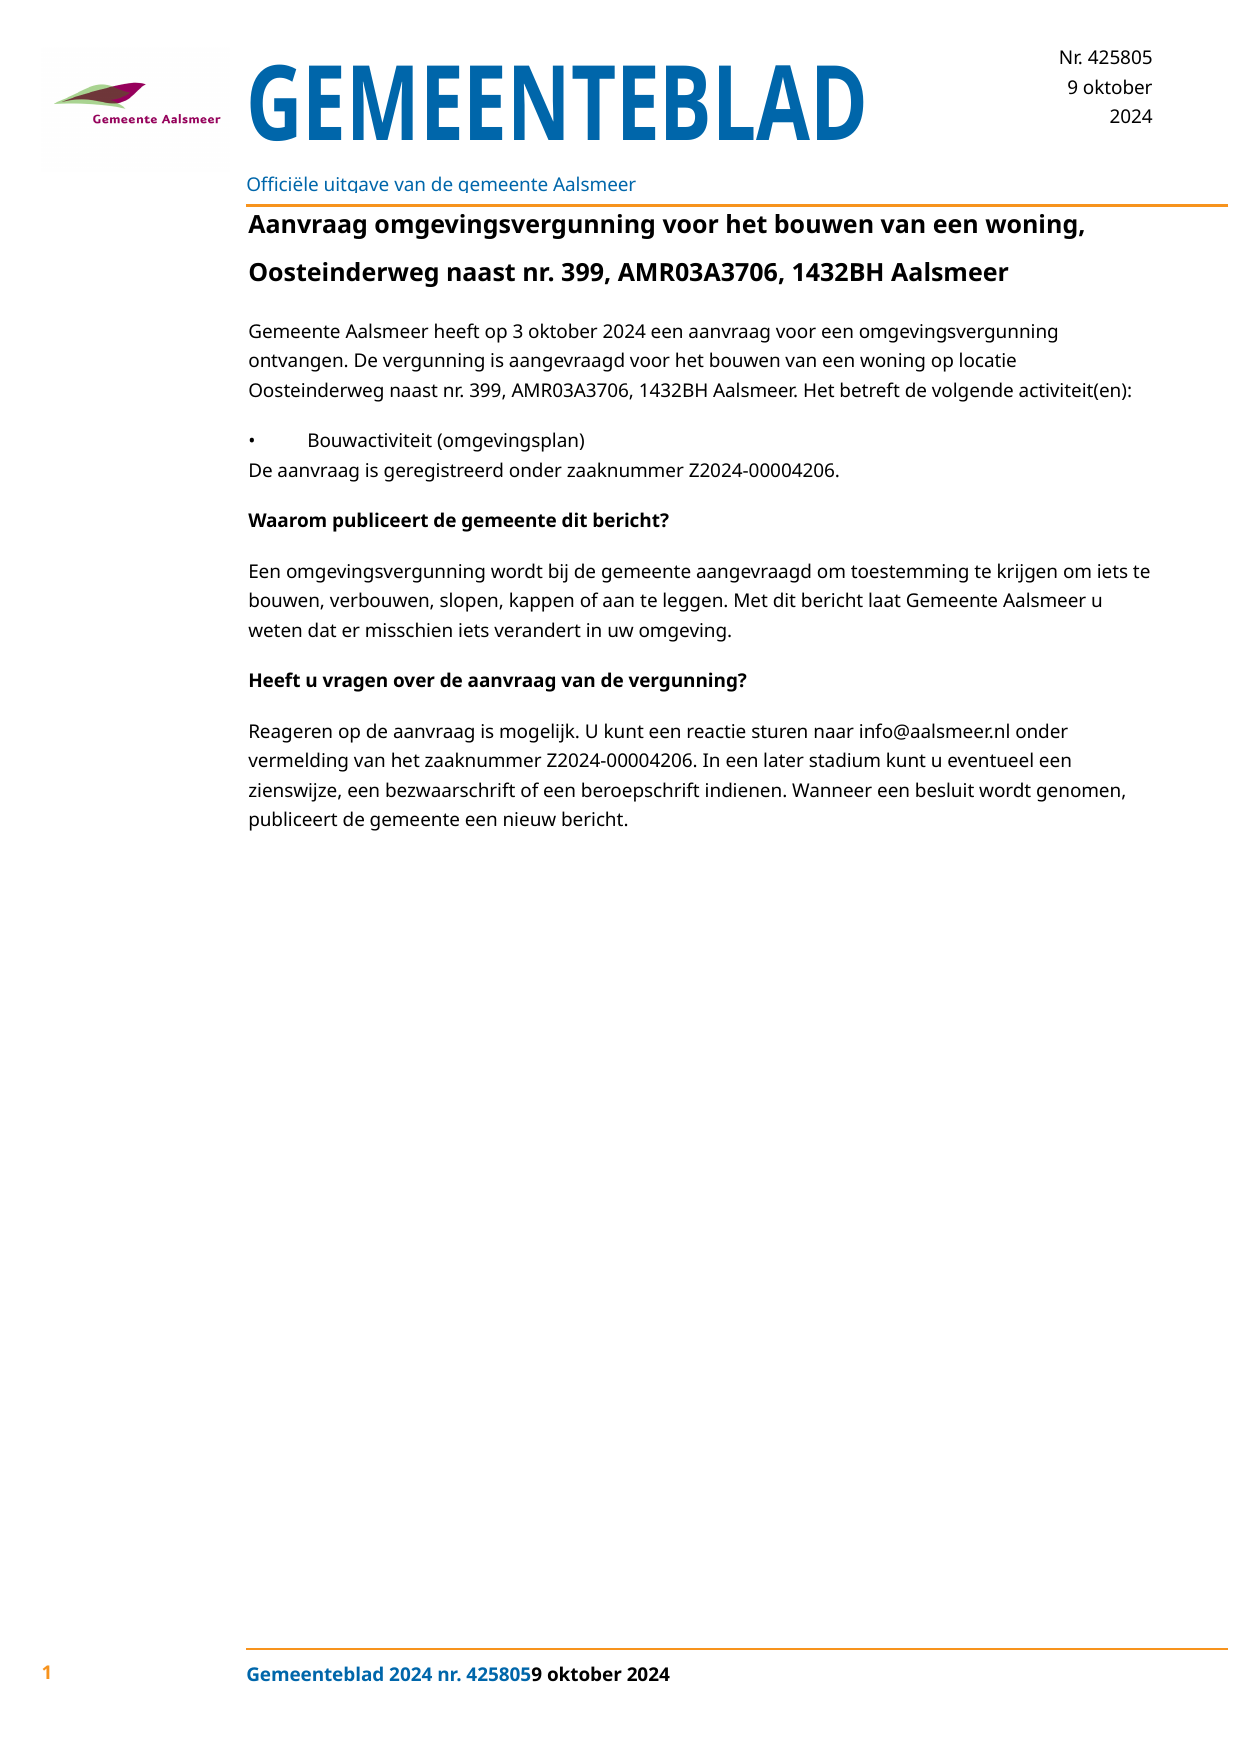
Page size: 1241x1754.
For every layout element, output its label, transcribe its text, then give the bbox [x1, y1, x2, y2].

text Heeft u vragen over de aanvraag van de vergunning? [248, 667, 1152, 693]
text Waarom publiceert de gemeente dit bericht? [248, 507, 1152, 533]
picture [41, 47, 231, 172]
text Reageren op de aanvraag is mogelijk. U kunt een reactie sturen naar info@aalsmeer.nl onder vermelding van het zaaknummer Z2024-00004206. In een later stadium kunt u eventueel een zienswijze, een bezwaarschrift of een beroepschrift indienen. Wanneer een besluit wordt genomen, publiceert de gemeente een nieuw bericht. [248, 718, 1152, 832]
list Bouwactiviteit (omgevingsplan) [248, 427, 1152, 453]
text Gemeente Aalsmeer heeft op 3 oktober 2024 een aanvraag voor een omgevingsvergunning ontvangen. De vergunning is aangevraagd voor het bouwen van een woning op locatie Oosteinderweg naast nr. 399, AMR03A3706, 1432BH Aalsmeer. Het betreft de volgende activiteit(en): [248, 318, 1152, 403]
text Aanvraag omgevingsvergunning voor het bouwen van een woning, Oosteinderweg naast nr. 399, AMR03A3706, 1432BH Aalsmeer [248, 207, 1152, 288]
text Een omgevingsvergunning wordt bij de gemeente aangevraagd om toestemming te krijgen om iets te bouwen, verbouwen, slopen, kappen of aan te leggen. Met dit bericht laat Gemeente Aalsmeer u weten dat er misschien iets verandert in uw omgeving. [248, 558, 1152, 643]
text De aanvraag is geregistreerd onder zaaknummer Z2024-00004206. [248, 457, 1152, 483]
